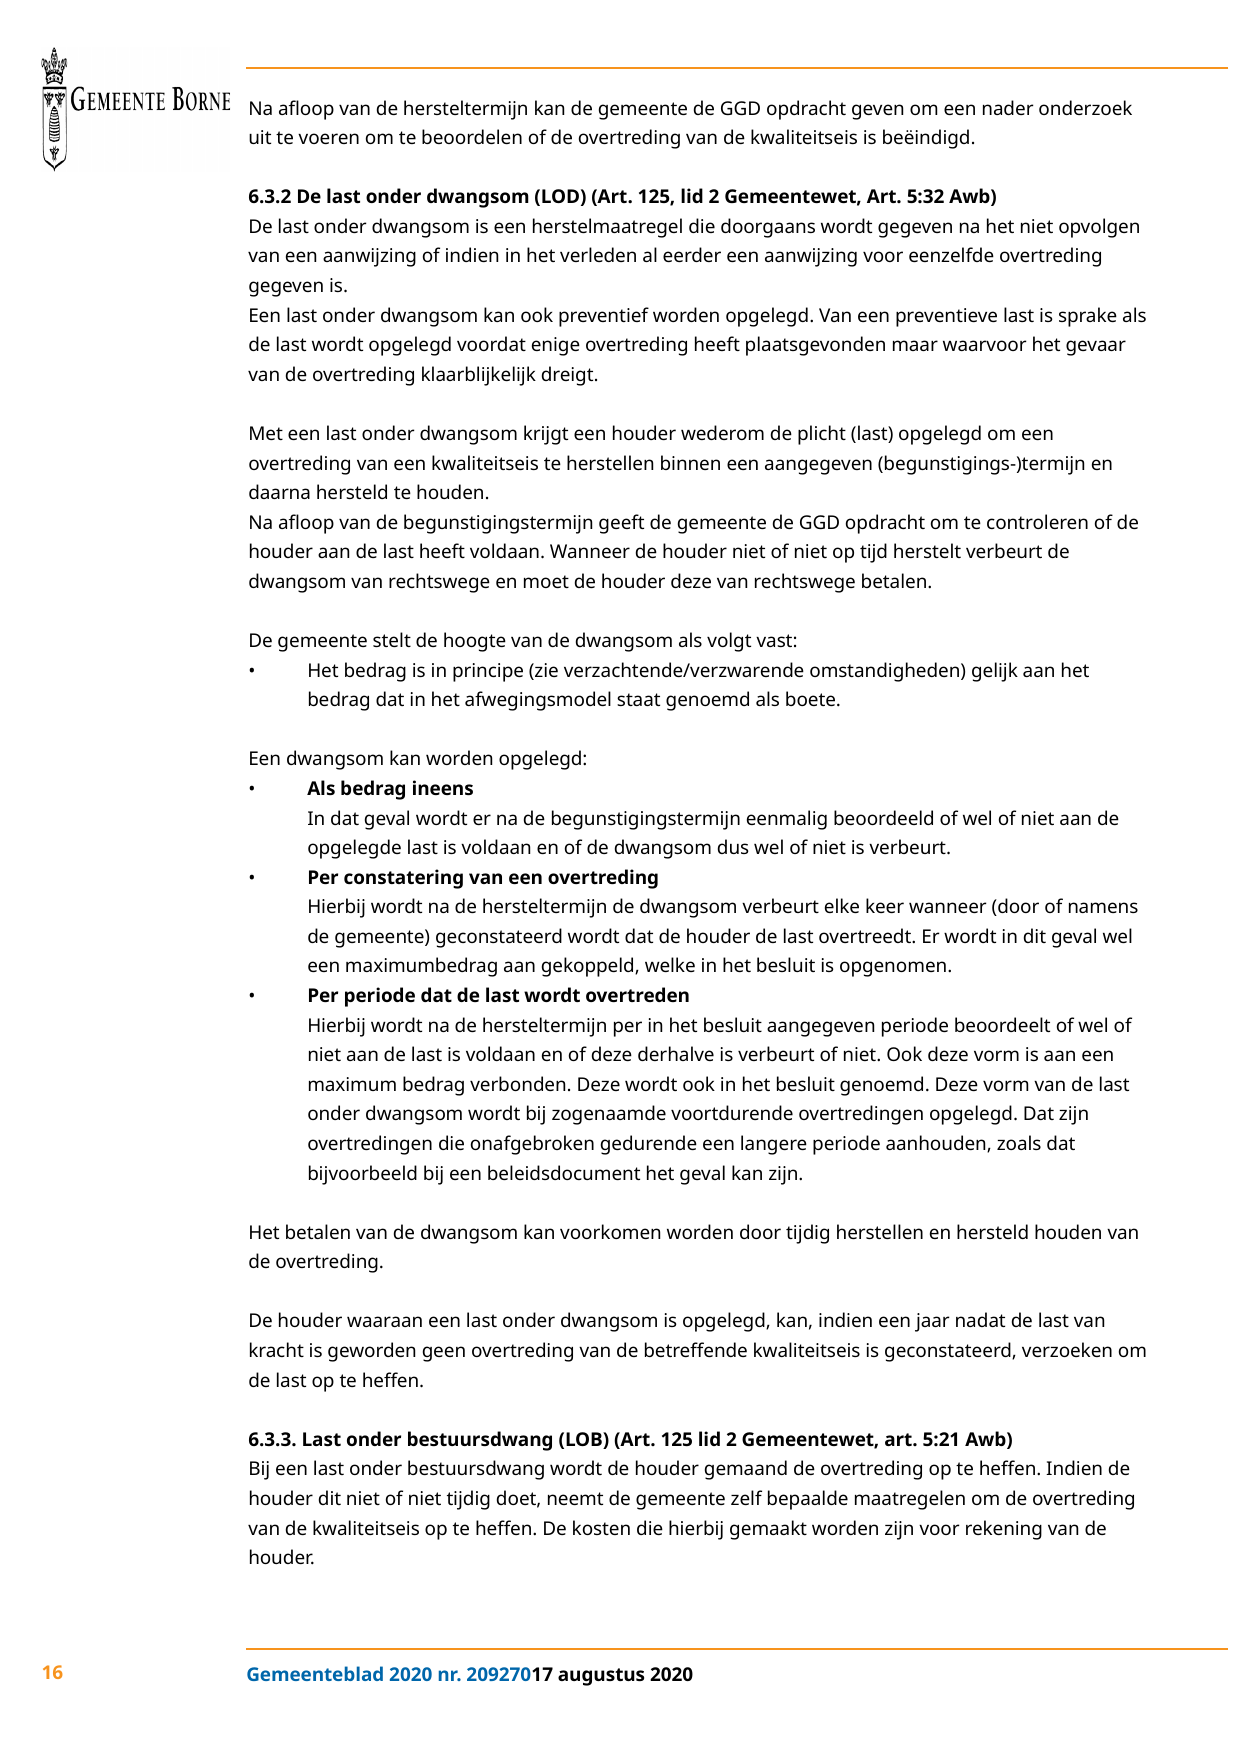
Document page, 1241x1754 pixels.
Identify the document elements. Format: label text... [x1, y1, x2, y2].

text Een dwangsom kan worden opgelegd: [248, 746, 1152, 771]
text 6.3.2 De last onder dwangsom (LOD) (Art. 125, lid 2 Gemeentewet, Art. 5:32 Awb) [248, 183, 1152, 209]
text Het betalen van de dwangsom kan voorkomen worden door tijdig herstellen en hersteld houden van de overtreding. [248, 1219, 1152, 1274]
text Na afloop van de begunstigingstermijn geeft de gemeente de GGD opdracht om te controleren of de houder aan de last heeft voldaan. Wanneer de houder niet of niet op tijd herstelt verbeurt de dwangsom van rechtswege en moet de houder deze van rechtswege betalen. [248, 509, 1152, 594]
list Per periode dat de last wordt overtreden [248, 982, 1152, 1008]
text Bij een last onder bestuursdwang wordt de houder gemaand de overtreding op te heffen. Indien de houder dit niet of niet tijdig doet, neemt de gemeente zelf bepaalde maatregelen om de overtreding van de kwaliteitseis op te heffen. De kosten die hierbij gemaakt worden zijn voor rekening van de houder. [248, 1456, 1152, 1570]
list Het bedrag is in principe (zie verzachtende/verzwarende omstandigheden) gelijk aan het bedrag dat in het afwegingsmodel staat genoemd als boete. [248, 657, 1152, 712]
text 6.3.3. Last onder bestuursdwang (LOB) (Art. 125 lid 2 Gemeentewet, art. 5:21 Awb) [248, 1426, 1152, 1452]
list In dat geval wordt er na de begunstigingstermijn eenmalig beoordeeld of wel of niet aan de opgelegde last is voldaan en of de dwangsom dus wel of niet is verbeurt. [248, 805, 1152, 860]
text Een last onder dwangsom kan ook preventief worden opgelegd. Van een preventieve last is sprake als de last wordt opgelegd voordat enige overtreding heeft plaatsgevonden maar waarvoor het gevaar van de overtreding klaarblijkelijk dreigt. [248, 302, 1152, 387]
text De houder waaraan een last onder dwangsom is opgelegd, kan, indien een jaar nadat de last van kracht is geworden geen overtreding van de betreffende kwaliteitseis is geconstateerd, verzoeken om de last op te heffen. [248, 1308, 1152, 1393]
picture [41, 47, 231, 172]
list Hierbij wordt na de hersteltermijn de dwangsom verbeurt elke keer wanneer (door of namens de gemeente) geconstateerd wordt dat de houder de last overtreedt. Er wordt in dit geval wel een maximumbedrag aan gekoppeld, welke in het besluit is opgenomen. [248, 893, 1152, 978]
list Hierbij wordt na de hersteltermijn per in het besluit aangegeven periode beoordeelt of wel of niet aan de last is voldaan en of deze derhalve is verbeurt of niet. Ook deze vorm is aan een maximum bedrag verbonden. Deze wordt ook in het besluit genoemd. Deze vorm van de last onder dwangsom wordt bij zogenaamde voortdurende overtredingen opgelegd. Dat zijn overtredingen die onafgebroken gedurende een langere periode aanhouden, zoals dat bijvoorbeeld bij een beleidsdocument het geval kan zijn. [248, 1012, 1152, 1186]
text De gemeente stelt de hoogte van de dwangsom als volgt vast: [248, 627, 1152, 653]
text De last onder dwangsom is een herstelmaatregel die doorgaans wordt gegeven na het niet opvolgen van een aanwijzing of indien in het verleden al eerder een aanwijzing voor eenzelfde overtreding gegeven is. [248, 213, 1152, 298]
text Na afloop van de hersteltermijn kan de gemeente de GGD opdracht geven om een nader onderzoek uit te voeren om te beoordelen of de overtreding van de kwaliteitseis is beëindigd. [248, 95, 1152, 150]
list Als bedrag ineens [248, 775, 1152, 801]
text Met een last onder dwangsom krijgt een houder wederom de plicht (last) opgelegd om een overtreding van een kwaliteitseis te herstellen binnen een aangegeven (begunstigings-)termijn en daarna hersteld te houden. [248, 420, 1152, 505]
list Per constatering van een overtreding [248, 864, 1152, 890]
